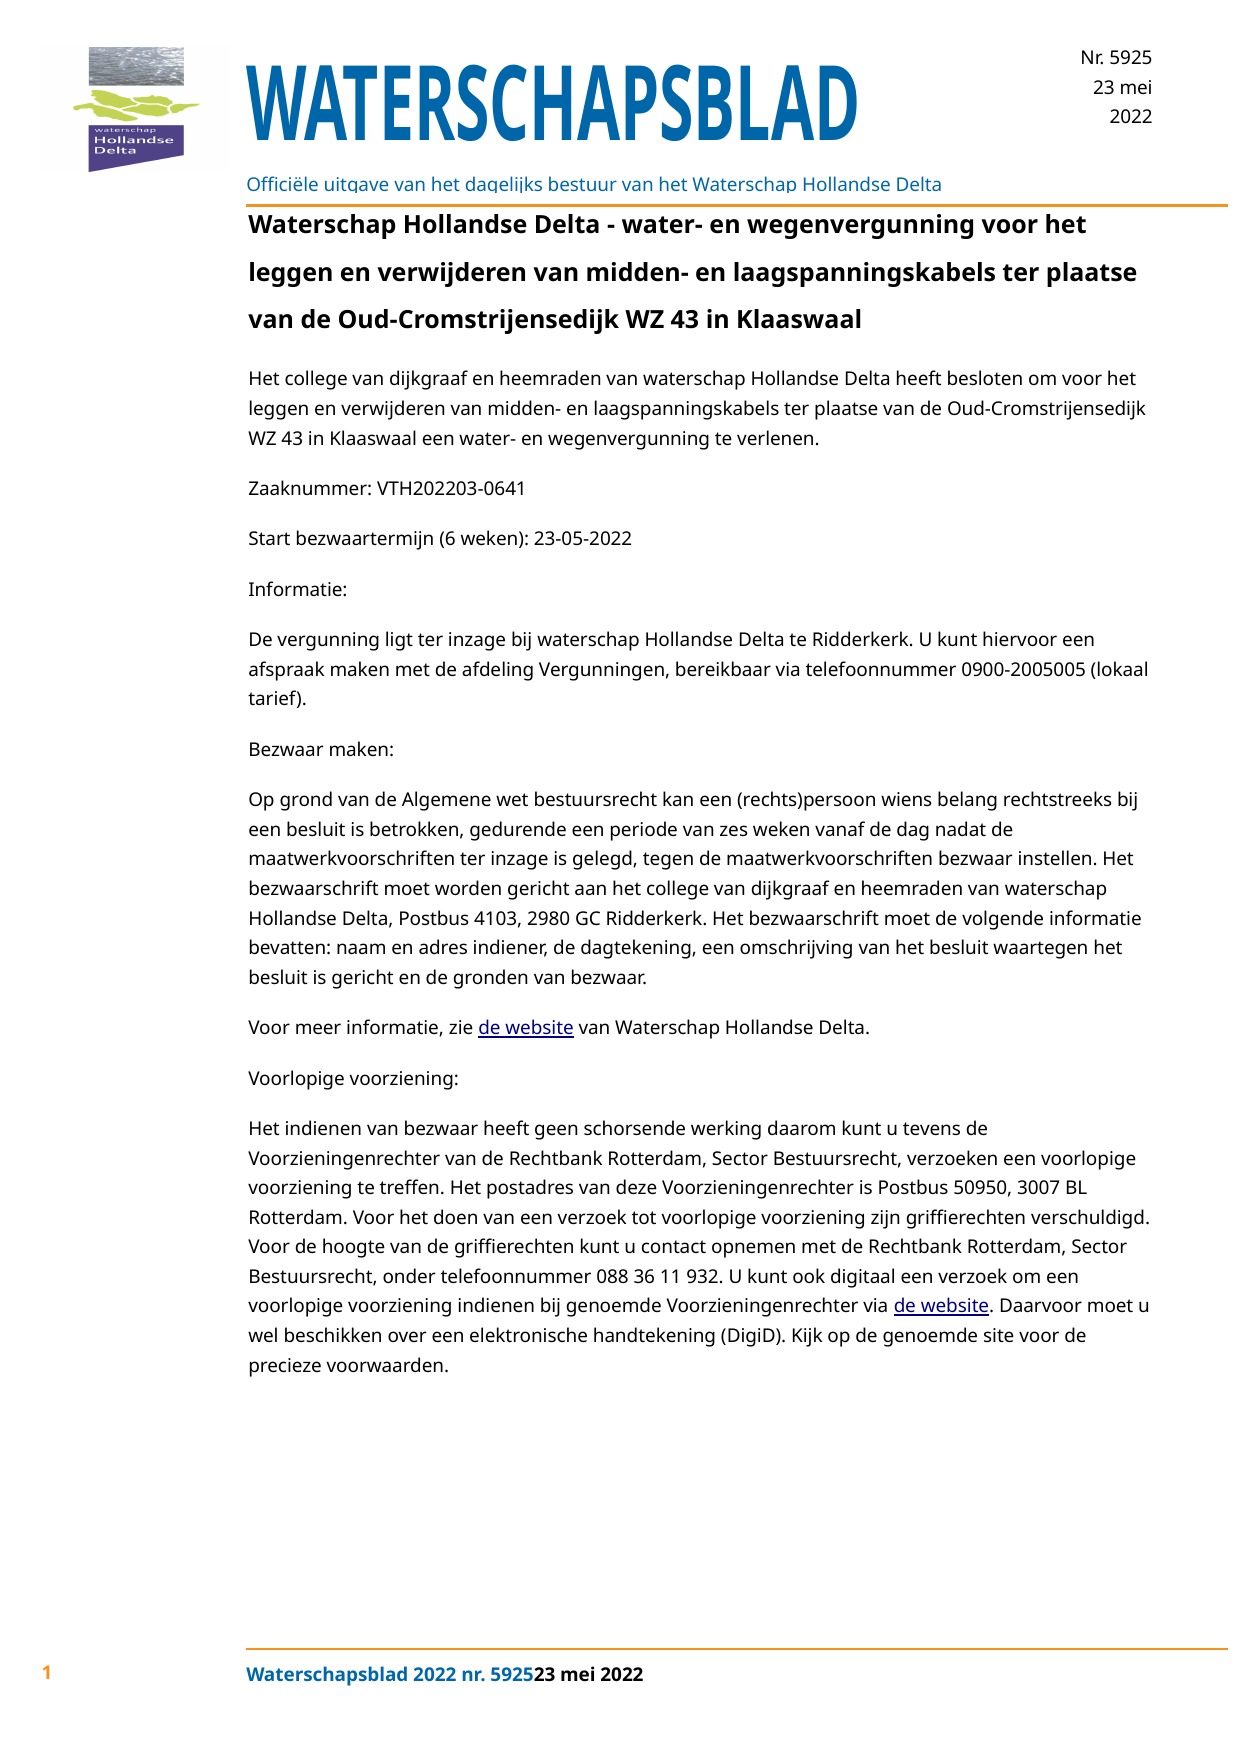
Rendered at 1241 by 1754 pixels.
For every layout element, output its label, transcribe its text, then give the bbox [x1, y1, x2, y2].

text Het college van dijkgraaf en heemraden van waterschap Hollandse Delta heeft besloten om voor het leggen en verwijderen van midden- en laagspanningskabels ter plaatse van de Oud-Cromstrijensedijk WZ 43 in Klaaswaal een water- en wegenvergunning te verlenen. [248, 366, 1152, 450]
text Voorlopige voorziening: [248, 1065, 1152, 1090]
text Het indienen van bezwaar heeft geen schorsende werking daarom kunt u tevens de Voorzieningenrechter van de Rechtbank Rotterdam, Sector Bestuursrecht, verzoeken een voorlopige voorziening te treffen. Het postadres van deze Voorzieningenrechter is Postbus 50950, 3007 BL Rotterdam. Voor het doen van een verzoek tot voorlopige voorziening zijn griffierechten verschuldigd. Voor de hoogte van de griffierechten kunt u contact opnemen met de Rechtbank Rotterdam, Sector Bestuursrecht, onder telefoonnummer 088 36 11 932. U kunt ook digitaal een verzoek om een voorlopige voorziening indienen bij genoemde Voorzieningenrechter via de website. Daarvoor moet u wel beschikken over een elektronische handtekening (DigiD). Kijk op de genoemde site voor de precieze voorwaarden. [248, 1115, 1152, 1377]
text Informatie: [248, 576, 1152, 602]
text Zaaknummer: VTH202203-0641 [248, 475, 1152, 501]
text Voor meer informatie, zie de website van Waterschap Hollandse Delta. [248, 1014, 1152, 1040]
text Bezwaar maken: [248, 736, 1152, 762]
text Op grond van de Algemene wet bestuursrecht kan een (rechts)persoon wiens belang rechtstreeks bij een besluit is betrokken, gedurende een periode van zes weken vanaf de dag nadat de maatwerkvoorschriften ter inzage is gelegd, tegen de maatwerkvoorschriften bezwaar instellen. Het bezwaarschrift moet worden gericht aan het college van dijkgraaf en heemraden van waterschap Hollandse Delta, Postbus 4103, 2980 GC Ridderkerk. Het bezwaarschrift moet de volgende informatie bevatten: naam en adres indiener, de dagtekening, een omschrijving van het besluit waartegen het besluit is gericht en de gronden van bezwaar. [248, 786, 1152, 989]
text Waterschap Hollandse Delta - water- en wegenvergunning voor het leggen en verwijderen van midden- en laagspanningskabels ter plaatse van de Oud-Cromstrijensedijk WZ 43 in Klaaswaal [248, 207, 1152, 336]
text De vergunning ligt ter inzage bij waterschap Hollandse Delta te Ridderkerk. U kunt hiervoor een afspraak maken met de afdeling Vergunningen, bereikbaar via telefoonnummer 0900-2005005 (lokaal tarief). [248, 626, 1152, 711]
text Start bezwaartermijn (6 weken): 23-05-2022 [248, 526, 1152, 551]
picture [41, 47, 231, 172]
